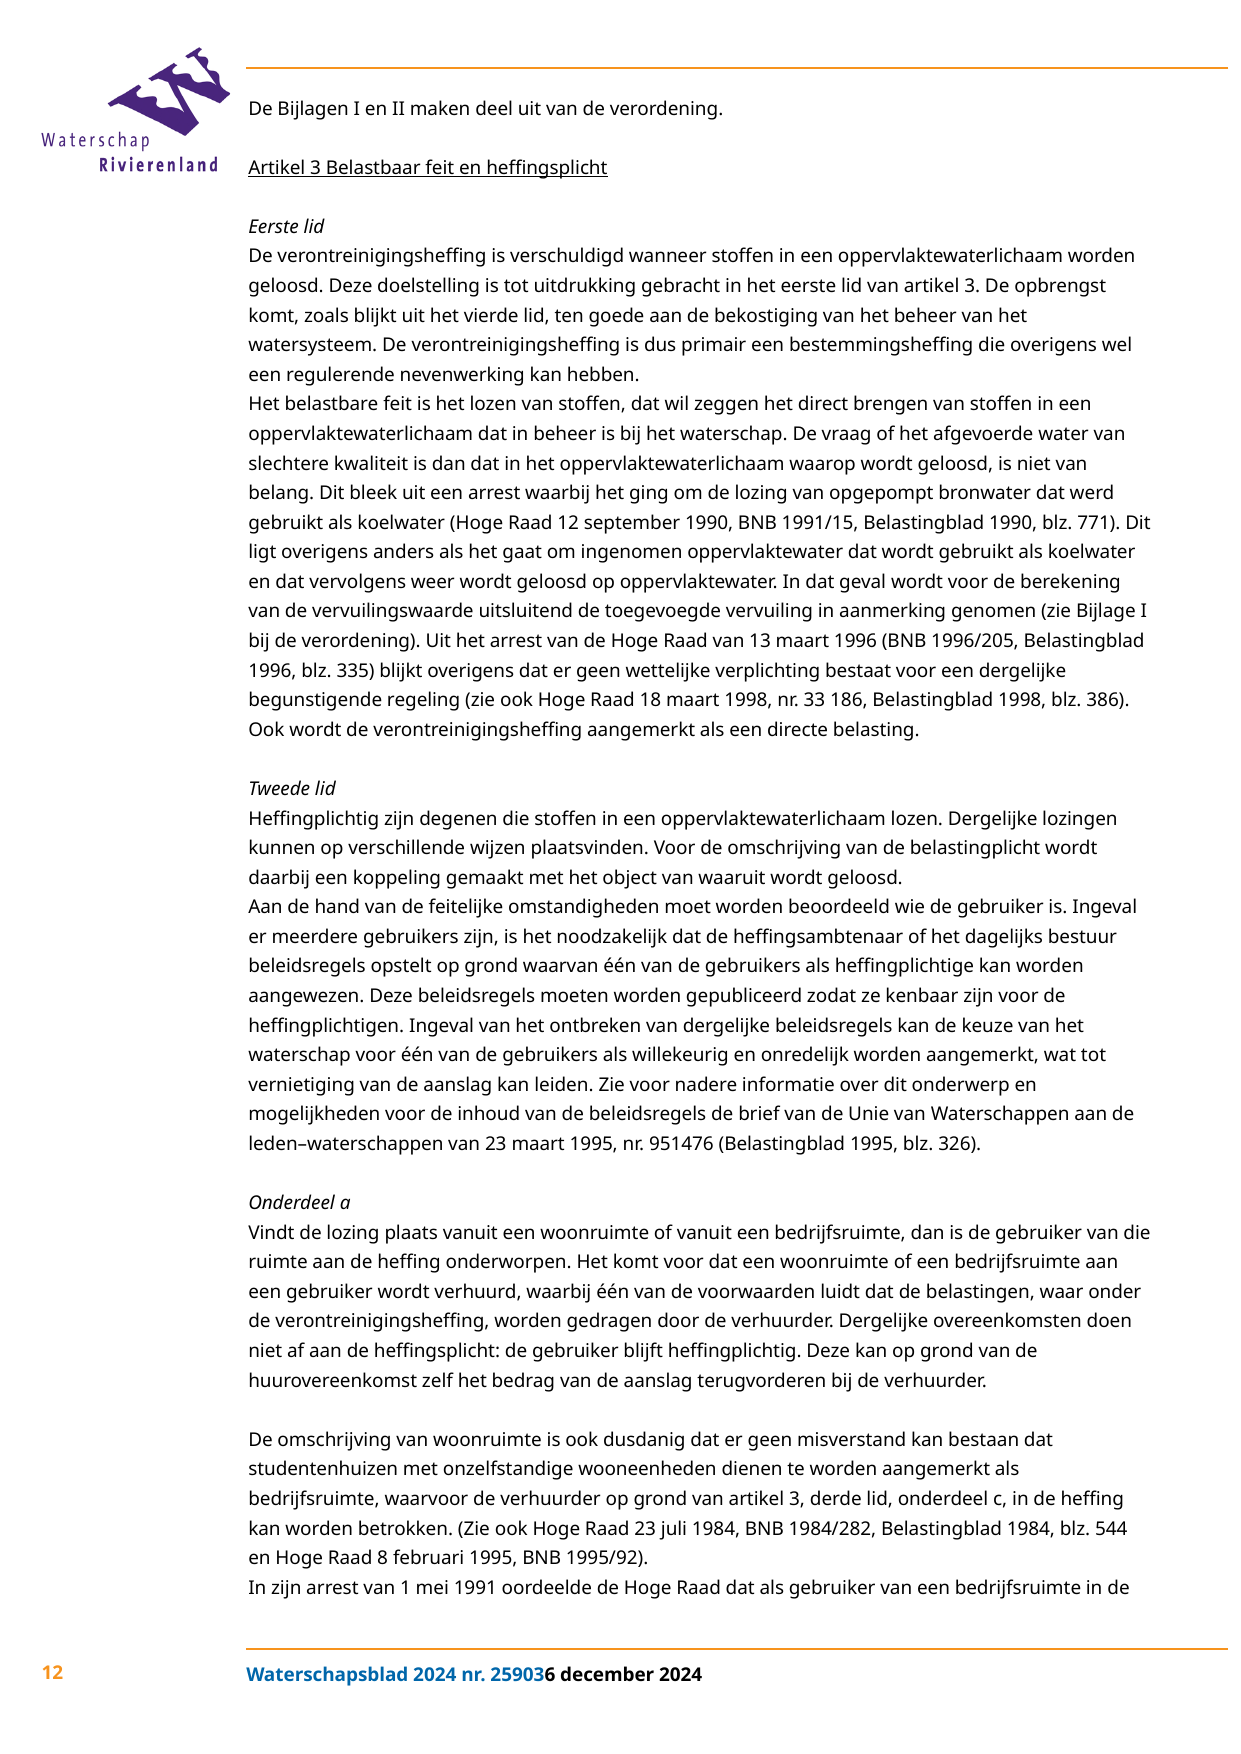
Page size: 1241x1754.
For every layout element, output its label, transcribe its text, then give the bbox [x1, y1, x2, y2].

text Eerste lid [248, 213, 1152, 239]
text In zijn arrest van 1 mei 1991 oordeelde de Hoge Raad dat als gebruiker van een bedrijfsruimte in de [248, 1574, 1152, 1600]
text Heffingplichtig zijn degenen die stoffen in een oppervlaktewaterlichaam lozen. Dergelijke lozingen kunnen op verschillende wijzen plaatsvinden. Voor de omschrijving van de belastingplicht wordt daarbij een koppeling gemaakt met het object van waaruit wordt geloosd. [248, 805, 1152, 890]
picture [41, 47, 231, 172]
text De Bijlagen I en II maken deel uit van de verordening. [248, 95, 1152, 121]
text De omschrijving van woonruimte is ook dusdanig dat er geen misverstand kan bestaan dat studentenhuizen met onzelfstandige wooneenheden dienen te worden aangemerkt als bedrijfsruimte, waarvoor de verhuurder op grond van artikel 3, derde lid, onderdeel c, in de heffing kan worden betrokken. (Zie ook Hoge Raad 23 juli 1984, BNB 1984/282, Belastingblad 1984, blz. 544 en Hoge Raad 8 februari 1995, BNB 1995/92). [248, 1426, 1152, 1570]
text Vindt de lozing plaats vanuit een woonruimte of vanuit een bedrijfsruimte, dan is de gebruiker van die ruimte aan de heffing onderworpen. Het komt voor dat een woonruimte of een bedrijfsruimte aan een gebruiker wordt verhuurd, waarbij één van de voorwaarden luidt dat de belastingen, waar onder de verontreinigingsheffing, worden gedragen door de verhuurder. Dergelijke overeenkomsten doen niet af aan de heffingsplicht: de gebruiker blijft heffingplichtig. Deze kan op grond van de huurovereenkomst zelf het bedrag van de aanslag terugvorderen bij de verhuurder. [248, 1219, 1152, 1393]
text Het belastbare feit is het lozen van stoffen, dat wil zeggen het direct brengen van stoffen in een oppervlaktewaterlichaam dat in beheer is bij het waterschap. De vraag of het afgevoerde water van slechtere kwaliteit is dan dat in het oppervlaktewaterlichaam waarop wordt geloosd, is niet van belang. Dit bleek uit een arrest waarbij het ging om de lozing van opgepompt bronwater dat werd gebruikt als koelwater (Hoge Raad 12 september 1990, BNB 1991/15, Belastingblad 1990, blz. 771). Dit ligt overigens anders als het gaat om ingenomen oppervlaktewater dat wordt gebruikt als koelwater en dat vervolgens weer wordt geloosd op oppervlaktewater. In dat geval wordt voor de berekening van de vervuilingswaarde uitsluitend de toegevoegde vervuiling in aanmerking genomen (zie Bijlage I bij de verordening). Uit het arrest van de Hoge Raad van 13 maart 1996 (BNB 1996/205, Belastingblad 1996, blz. 335) blijkt overigens dat er geen wettelijke verplichting bestaat voor een dergelijke begunstigende regeling (zie ook Hoge Raad 18 maart 1998, nr. 33 186, Belastingblad 1998, blz. 386). Ook wordt de verontreinigingsheffing aangemerkt als een directe belasting. [248, 391, 1152, 742]
text Onderdeel a [248, 1189, 1152, 1215]
text De verontreinigingsheffing is verschuldigd wanneer stoffen in een oppervlaktewaterlichaam worden geloosd. Deze doelstelling is tot uitdrukking gebracht in het eerste lid van artikel 3. De opbrengst komt, zoals blijkt uit het vierde lid, ten goede aan de bekostiging van het beheer van het watersysteem. De verontreinigingsheffing is dus primair een bestemmingsheffing die overigens wel een regulerende nevenwerking kan hebben. [248, 243, 1152, 387]
text Tweede lid [248, 775, 1152, 801]
text Aan de hand van de feitelijke omstandigheden moet worden beoordeeld wie de gebruiker is. Ingeval er meerdere gebruikers zijn, is het noodzakelijk dat de heffingsambtenaar of het dagelijks bestuur beleidsregels opstelt op grond waarvan één van de gebruikers als heffingplichtige kan worden aangewezen. Deze beleidsregels moeten worden gepubliceerd zodat ze kenbaar zijn voor de heffingplichtigen. Ingeval van het ontbreken van dergelijke beleidsregels kan de keuze van het waterschap voor één van de gebruikers als willekeurig en onredelijk worden aangemerkt, wat tot vernietiging van de aanslag kan leiden. Zie voor nadere informatie over dit onderwerp en mogelijkheden voor de inhoud van de beleidsregels de brief van de Unie van Waterschappen aan de leden–waterschappen van 23 maart 1995, nr. 951476 (Belastingblad 1995, blz. 326). [248, 893, 1152, 1156]
text Artikel 3 Belastbaar feit en heffingsplicht [248, 154, 1152, 180]
